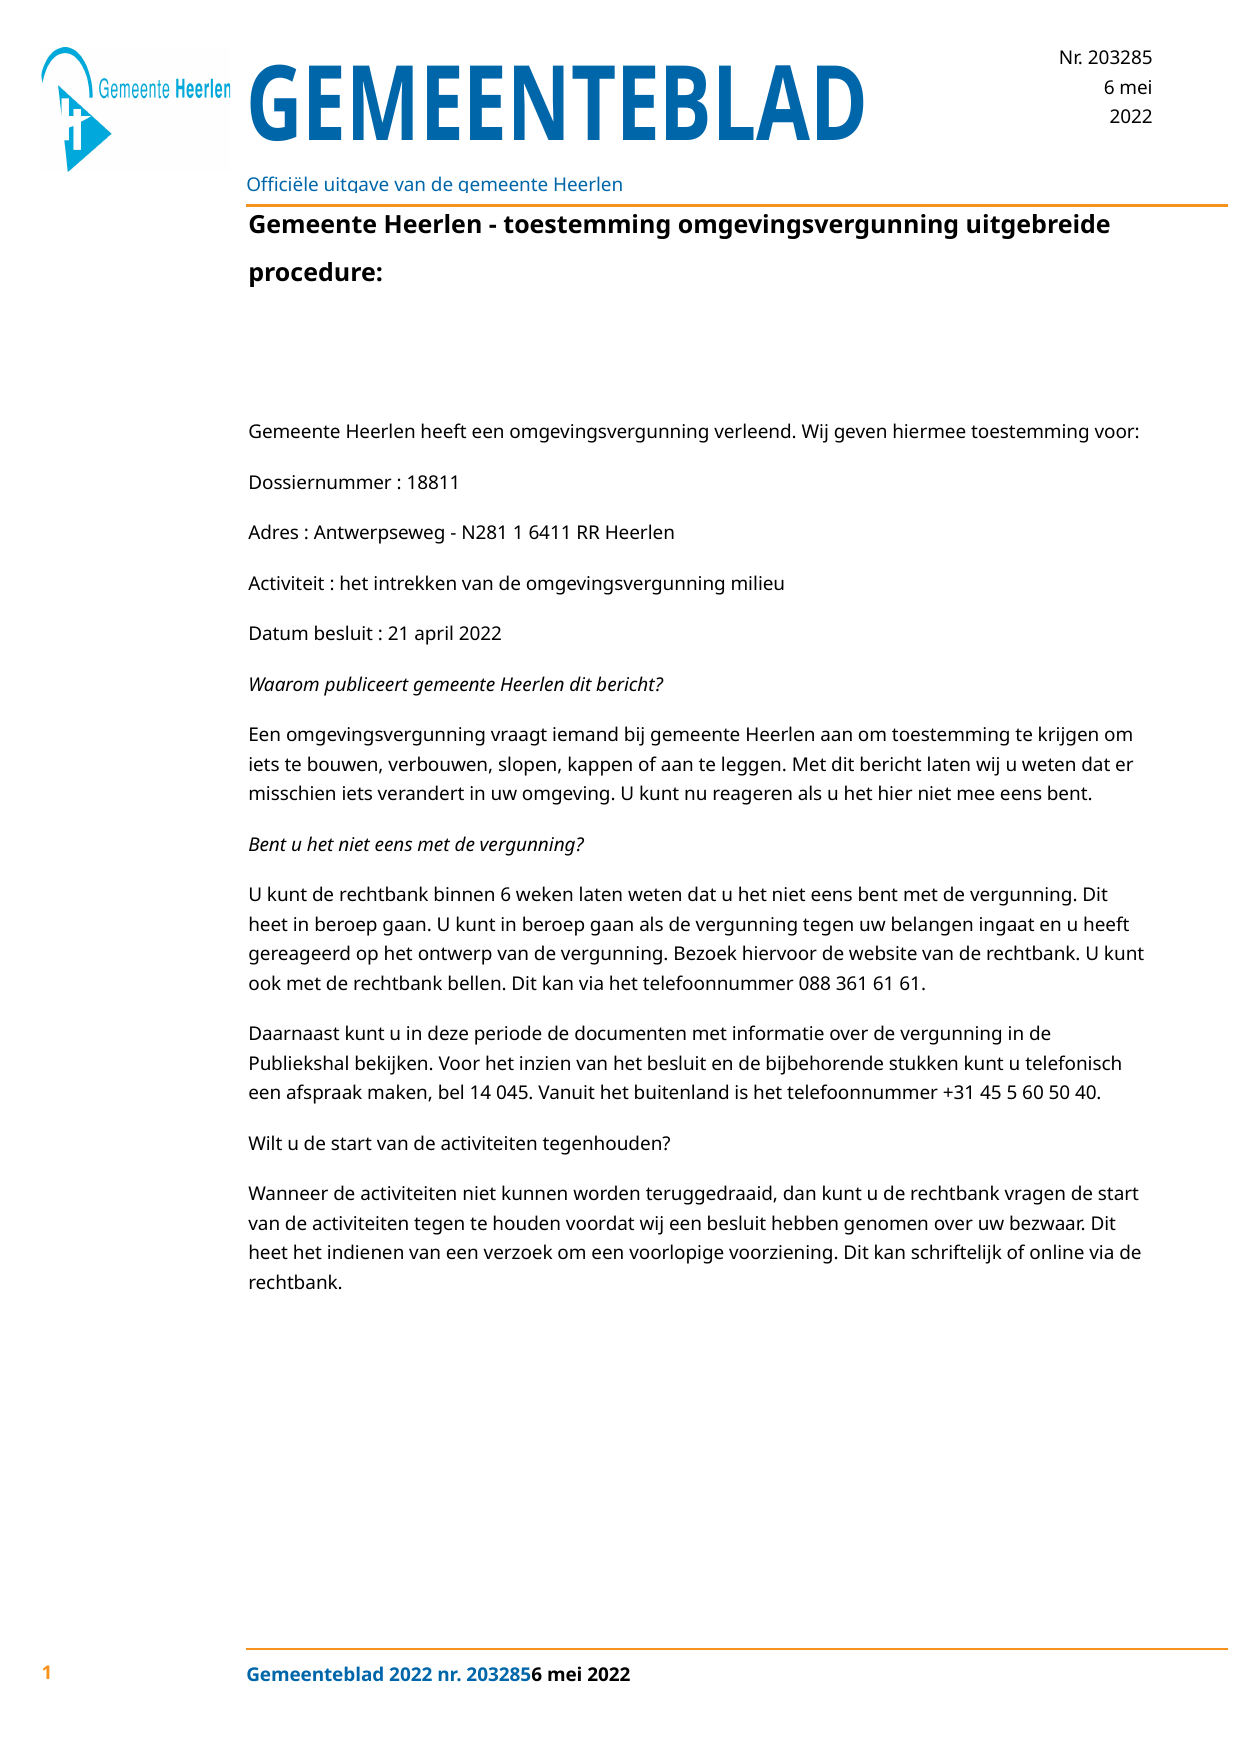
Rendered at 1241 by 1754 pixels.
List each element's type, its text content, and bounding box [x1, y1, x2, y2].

text Gemeente Heerlen - toestemming omgevingsvergunning uitgebreide procedure: [248, 207, 1152, 288]
text Activiteit : het intrekken van de omgevingsvergunning milieu [248, 570, 1152, 596]
text Daarnaast kunt u in deze periode de documenten met informatie over de vergunning in de Publiekshal bekijken. Voor het inzien van het besluit en de bijbehorende stukken kunt u telefonisch een afspraak maken, bel 14 045. Vanuit het buitenland is het telefoonnummer +31 45 5 60 50 40. [248, 1020, 1152, 1105]
text Wanneer de activiteiten niet kunnen worden teruggedraaid, dan kunt u de rechtbank vragen de start van de activiteiten tegen te houden voordat wij een besluit hebben genomen over uw bezwaar. Dit heet het indienen van een verzoek om een voorlopige voorziening. Dit kan schriftelijk of online via de rechtbank. [248, 1180, 1152, 1295]
text Datum besluit : 21 april 2022 [248, 620, 1152, 646]
text Bent u het niet eens met de vergunning? [248, 831, 1152, 857]
text Wilt u de start van de activiteiten tegenhouden? [248, 1130, 1152, 1156]
picture [41, 47, 231, 172]
text Adres : Antwerpseweg - N281 1 6411 RR Heerlen [248, 519, 1152, 545]
picture [41, 47, 59, 70]
text Een omgevingsvergunning vraagt iemand bij gemeente Heerlen aan om toestemming te krijgen om iets te bouwen, verbouwen, slopen, kappen of aan te leggen. Met dit bericht laten wij u weten dat er misschien iets verandert in uw omgeving. U kunt nu reageren als u het hier niet mee eens bent. [248, 721, 1152, 806]
text Waarom publiceert gemeente Heerlen dit bericht? [248, 671, 1152, 697]
text Dossiernummer : 18811 [248, 469, 1152, 495]
text Gemeente Heerlen heeft een omgevingsvergunning verleend. Wij geven hiermee toestemming voor: [248, 419, 1152, 444]
text U kunt de rechtbank binnen 6 weken laten weten dat u het niet eens bent met de vergunning. Dit heet in beroep gaan. U kunt in beroep gaan als de vergunning tegen uw belangen ingaat en u heeft gereageerd op het ontwerp van de vergunning. Bezoek hiervoor de website van de rechtbank. U kunt ook met de rechtbank bellen. Dit kan via het telefoonnummer 088 361 61 61. [248, 881, 1152, 996]
